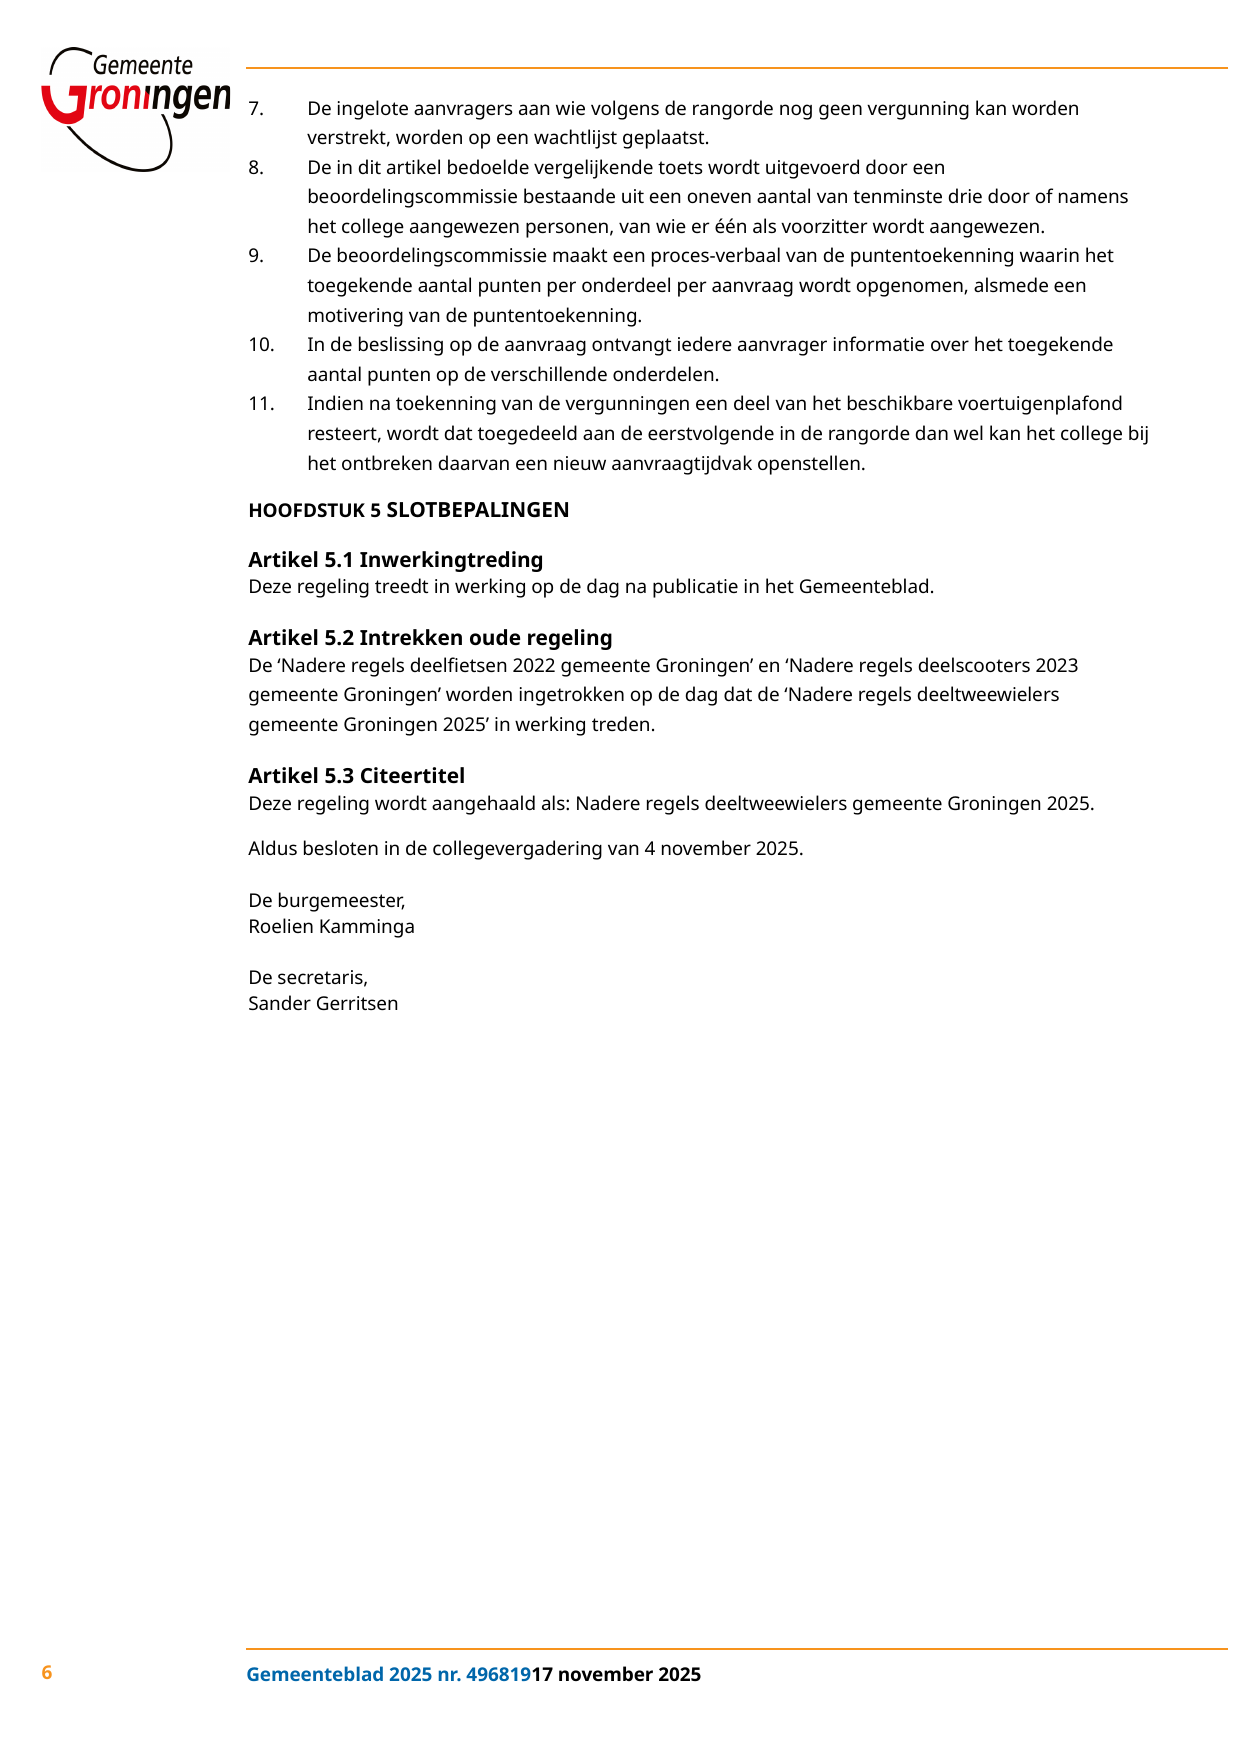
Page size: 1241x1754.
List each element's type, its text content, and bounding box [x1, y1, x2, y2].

text Artikel 5.3 Citeertitel [248, 762, 1152, 790]
text Sander Gerritsen [248, 990, 1152, 1016]
text Artikel 5.2 Intrekken oude regeling [248, 623, 1152, 652]
list De in dit artikel bedoelde vergelijkende toets wordt uitgevoerd door een beoordelingscommissie bestaande uit een oneven aantal van tenminste drie door of namens het college aangewezen personen, van wie er één als voorzitter wordt aangewezen. [248, 154, 1152, 239]
text De secretaris, [248, 964, 1152, 990]
text De burgemeester, [248, 887, 1152, 913]
picture [41, 47, 231, 172]
text De ‘Nadere regels deelfietsen 2022 gemeente Groningen’ en ‘Nadere regels deelscooters 2023 gemeente Groningen’ worden ingetrokken op de dag dat de ‘Nadere regels deeltweewielers gemeente Groningen 2025’ in werking treden. [248, 652, 1152, 737]
text Deze regeling wordt aangehaald als: Nadere regels deeltweewielers gemeente Groningen 2025. [248, 790, 1152, 816]
list Indien na toekenning van de vergunningen een deel van het beschikbare voertuigenplafond resteert, wordt dat toegedeeld aan de eerstvolgende in de rangorde dan wel kan het college bij het ontbreken daarvan een nieuw aanvraagtijdvak openstellen. [248, 391, 1152, 476]
text Deze regeling treedt in werking op de dag na publicatie in het Gemeenteblad. [248, 573, 1152, 599]
list De beoordelingscommissie maakt een proces-verbaal van de puntentoekenning waarin het toegekende aantal punten per onderdeel per aanvraag wordt opgenomen, alsmede een motivering van de puntentoekenning. [248, 243, 1152, 328]
list In de beslissing op de aanvraag ontvangt iedere aanvrager informatie over het toegekende aantal punten op de verschillende onderdelen. [248, 331, 1152, 387]
text HOOFDSTUK 5 SLOTBEPALINGEN [248, 495, 1152, 524]
text Roelien Kamminga [248, 913, 1152, 938]
text Aldus besloten in de collegevergadering van 4 november 2025. [248, 836, 1152, 861]
list De ingelote aanvragers aan wie volgens de rangorde nog geen vergunning kan worden verstrekt, worden op een wachtlijst geplaatst. [248, 95, 1152, 150]
text Artikel 5.1 Inwerkingtreding [248, 545, 1152, 573]
